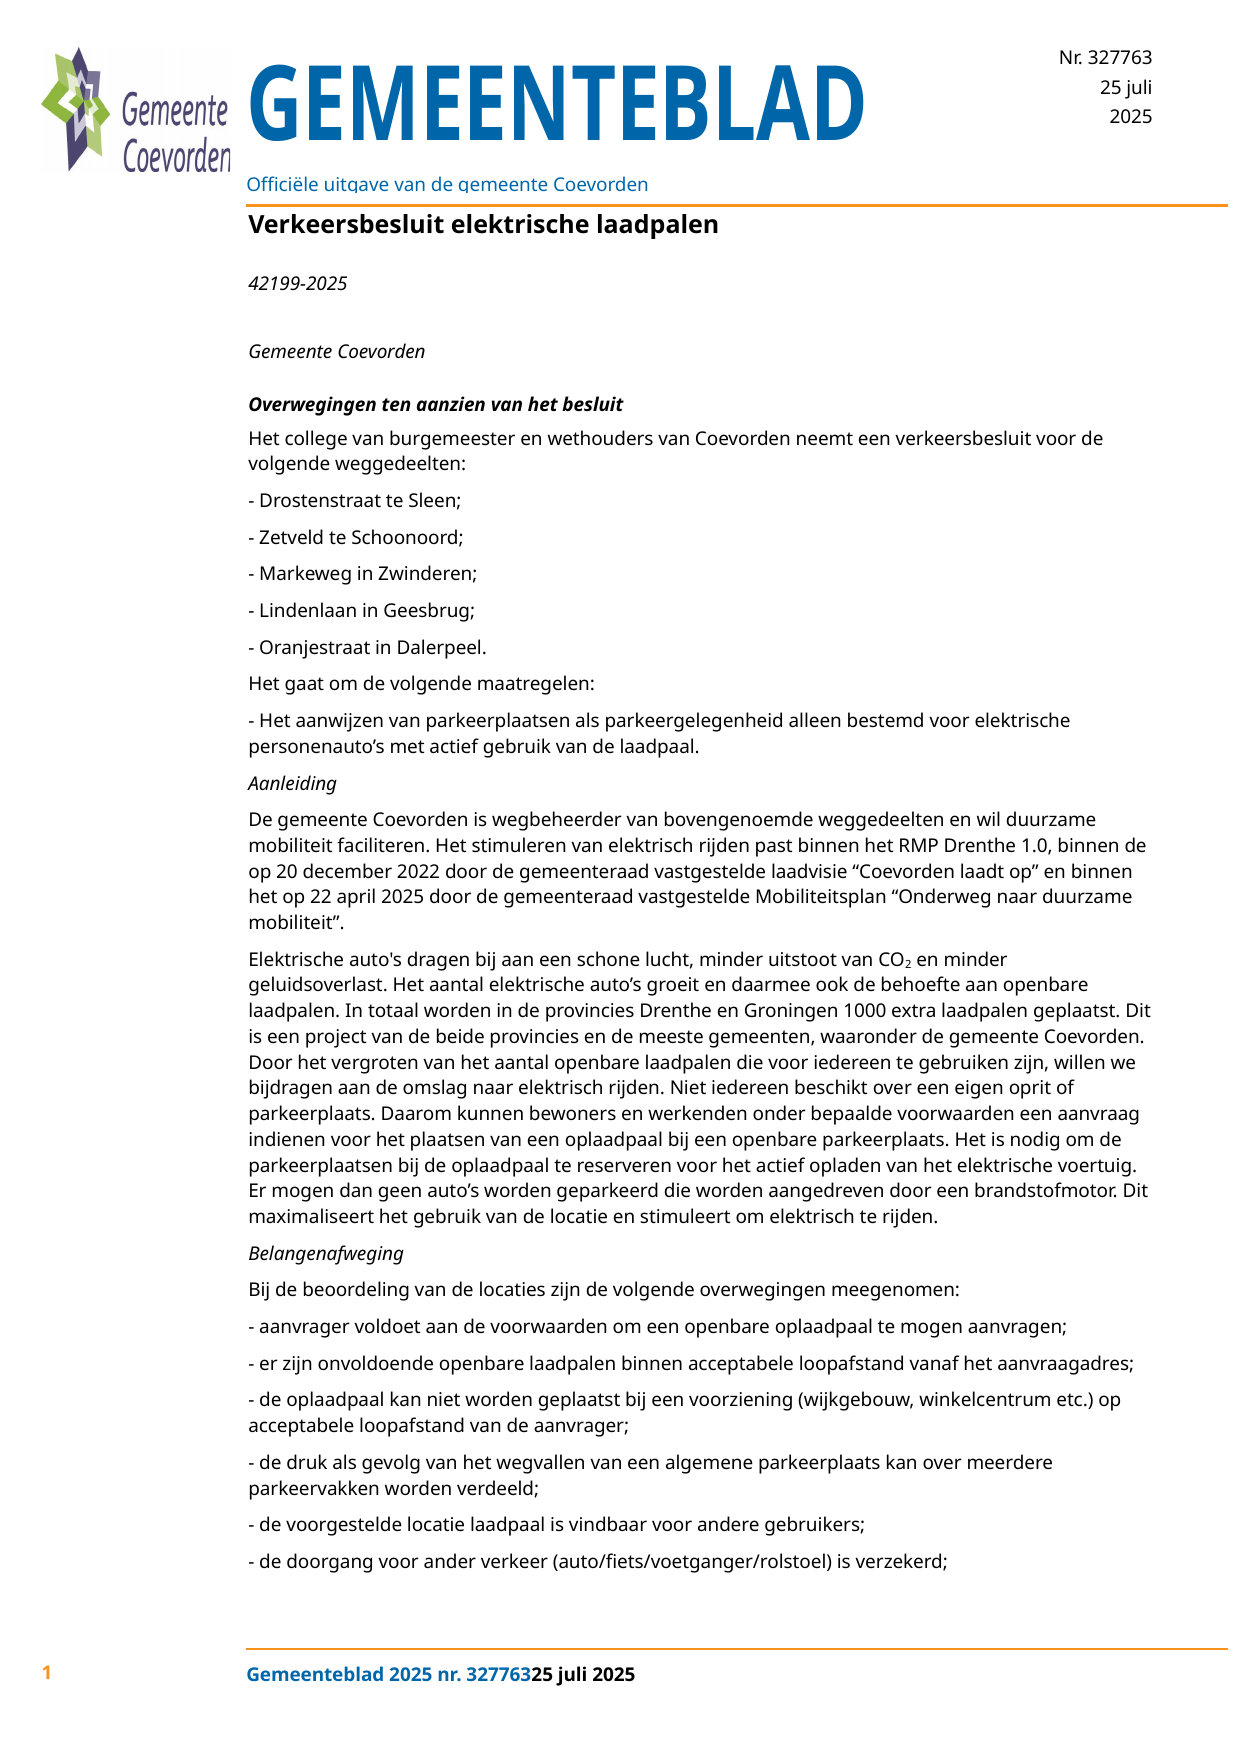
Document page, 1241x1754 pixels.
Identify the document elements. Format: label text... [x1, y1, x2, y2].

text - de doorgang voor ander verkeer (auto/fiets/voetganger/rolstoel) is verzekerd; [248, 1548, 1152, 1574]
text - de voorgestelde locatie laadpaal is vindbaar voor andere gebruikers; [248, 1511, 1152, 1537]
text Elektrische auto's dragen bij aan een schone lucht, minder uitstoot van CO2 en minder geluidsoverlast. Het aantal elektrische auto’s groeit en daarmee ook de behoefte aan openbare laadpalen. In totaal worden in de provincies Drenthe en Groningen 1000 extra laadpalen geplaatst. Dit is een project van de beide provincies en de meeste gemeenten, waaronder de gemeente Coevorden. Door het vergroten van het aantal openbare laadpalen die voor iedereen te gebruiken zijn, willen we bijdragen aan de omslag naar elektrisch rijden. Niet iedereen beschikt over een eigen oprit of parkeerplaats. Daarom kunnen bewoners en werkenden onder bepaalde voorwaarden een aanvraag indienen voor het plaatsen van een oplaadpaal bij een openbare parkeerplaats. Het is nodig om de parkeerplaatsen bij de oplaadpaal te reserveren voor het actief opladen van het elektrische voertuig. Er mogen dan geen auto’s worden geparkeerd die worden aangedreven door een brandstofmotor. Dit maximaliseert het gebruik van de locatie en stimuleert om elektrisch te rijden. [248, 946, 1152, 1229]
text Het gaat om de volgende maatregelen: [248, 671, 1152, 696]
text Overwegingen ten aanzien van het besluit [248, 391, 1152, 417]
text Aanleiding [248, 770, 1152, 795]
text Belangenafweging [248, 1240, 1152, 1266]
text - de oplaadpaal kan niet worden geplaatst bij een voorziening (wijkgebouw, winkelcentrum etc.) op acceptabele loopafstand van de aanvrager; [248, 1387, 1152, 1438]
text - de druk als gevolg van het wegvallen van een algemene parkeerplaats kan over meerdere parkeervakken worden verdeeld; [248, 1449, 1152, 1500]
text - Zetveld te Schoonoord; [248, 524, 1152, 550]
text Het college van burgemeester en wethouders van Coevorden neemt een verkeersbesluit voor de volgende weggedeelten: [248, 425, 1152, 476]
text - aanvrager voldoet aan de voorwaarden om een openbare oplaadpaal te mogen aanvragen; [248, 1313, 1152, 1339]
text - Het aanwijzen van parkeerplaatsen als parkeergelegenheid alleen bestemd voor elektrische personenauto’s met actief gebruik van de laadpaal. [248, 707, 1152, 759]
picture [41, 47, 231, 172]
text - Markeweg in Zwinderen; [248, 561, 1152, 586]
text Bij de beoordeling van de locaties zijn de volgende overwegingen meegenomen: [248, 1277, 1152, 1302]
text - Drostenstraat te Sleen; [248, 487, 1152, 513]
text - Lindenlaan in Geesbrug; [248, 597, 1152, 623]
text Verkeersbesluit elektrische laadpalen [248, 207, 1152, 241]
text - Oranjestraat in Dalerpeel. [248, 634, 1152, 660]
text Gemeente Coevorden [248, 338, 1152, 364]
text De gemeente Coevorden is wegbeheerder van bovengenoemde weggedeelten en wil duurzame mobiliteit faciliteren. Het stimuleren van elektrisch rijden past binnen het RMP Drenthe 1.0, binnen de op 20 december 2022 door de gemeenteraad vastgestelde laadvisie “Coevorden laadt op” en binnen het op 22 april 2025 door de gemeenteraad vastgestelde Mobiliteitsplan “Onderweg naar duurzame mobiliteit”. [248, 806, 1152, 935]
text 42199-2025 [248, 270, 1152, 296]
text - er zijn onvoldoende openbare laadpalen binnen acceptabele loopafstand vanaf het aanvraagadres; [248, 1350, 1152, 1376]
